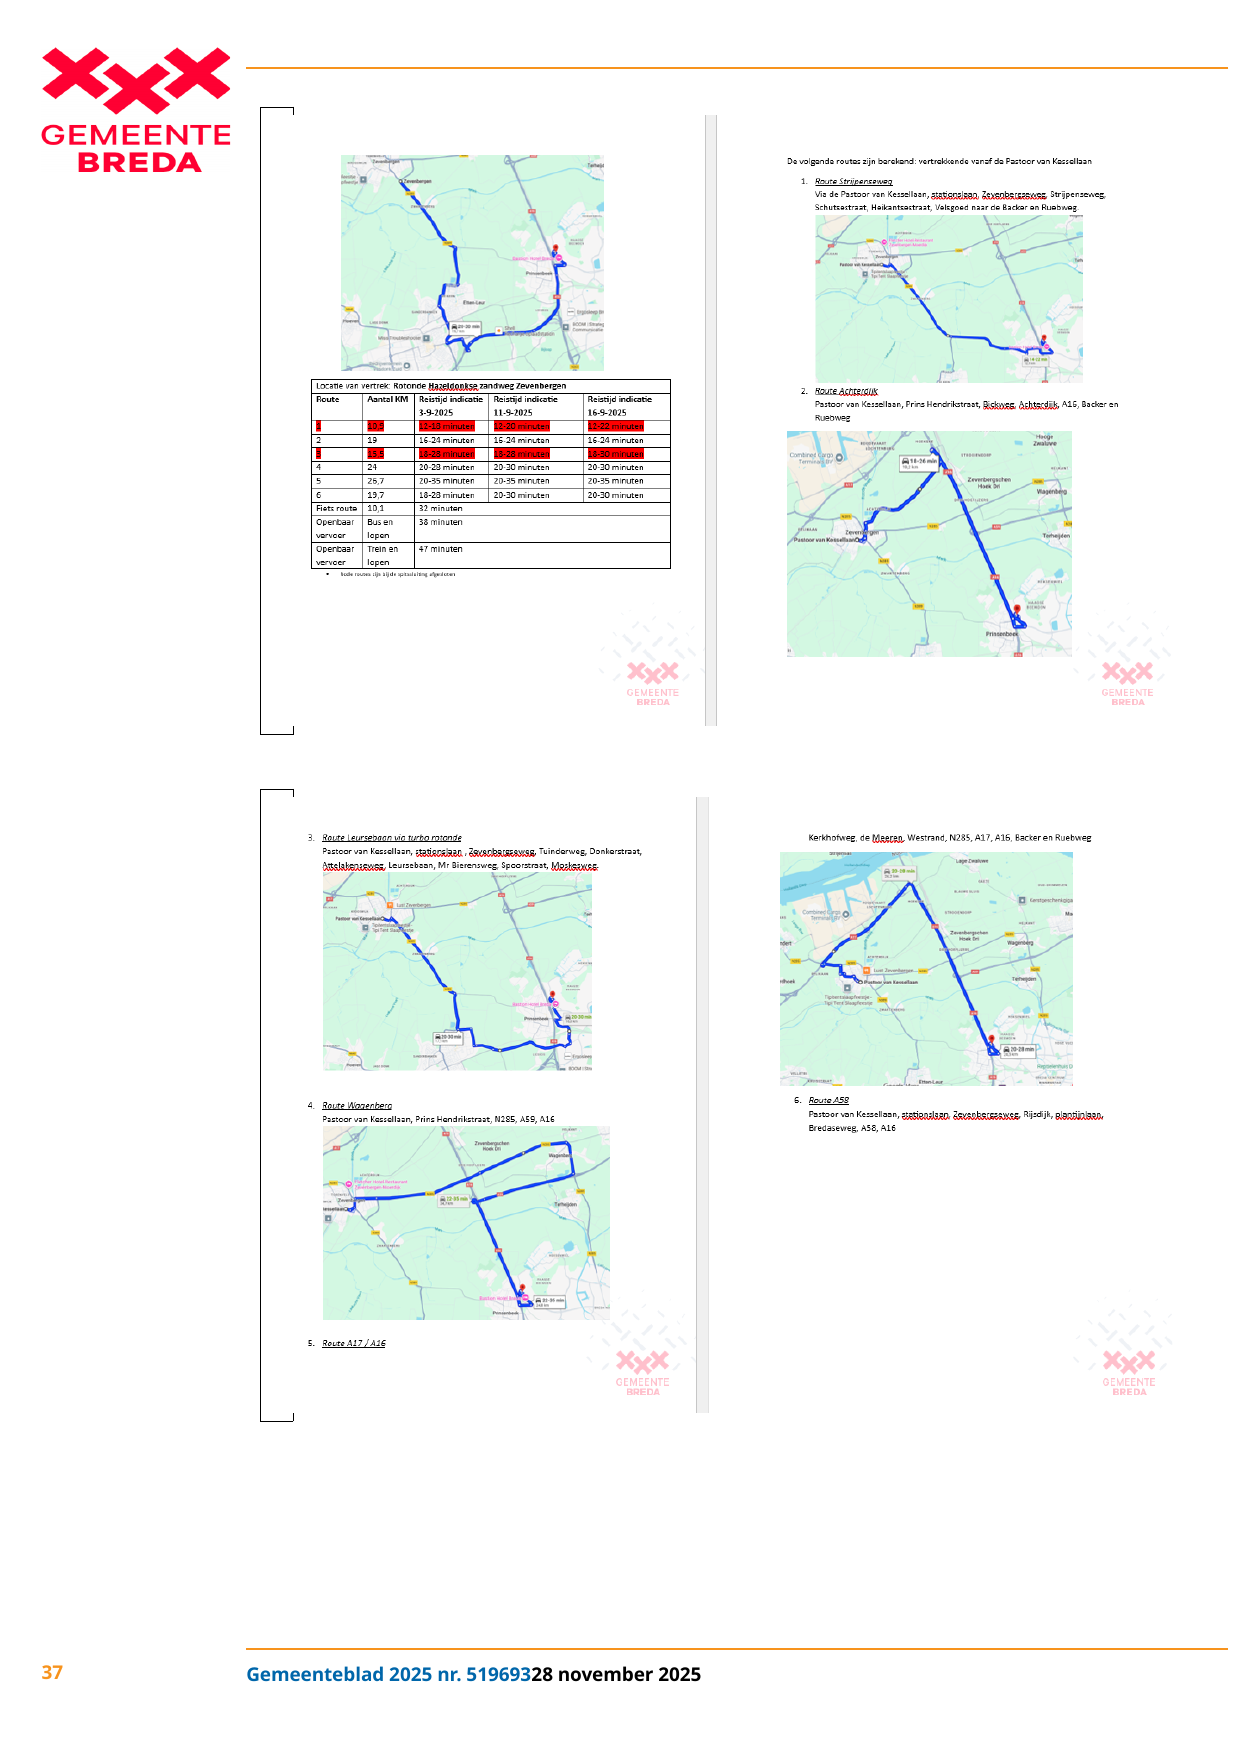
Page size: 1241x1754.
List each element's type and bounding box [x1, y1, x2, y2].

picture [41, 47, 231, 172]
picture [268, 115, 1173, 726]
picture [268, 797, 1173, 1413]
